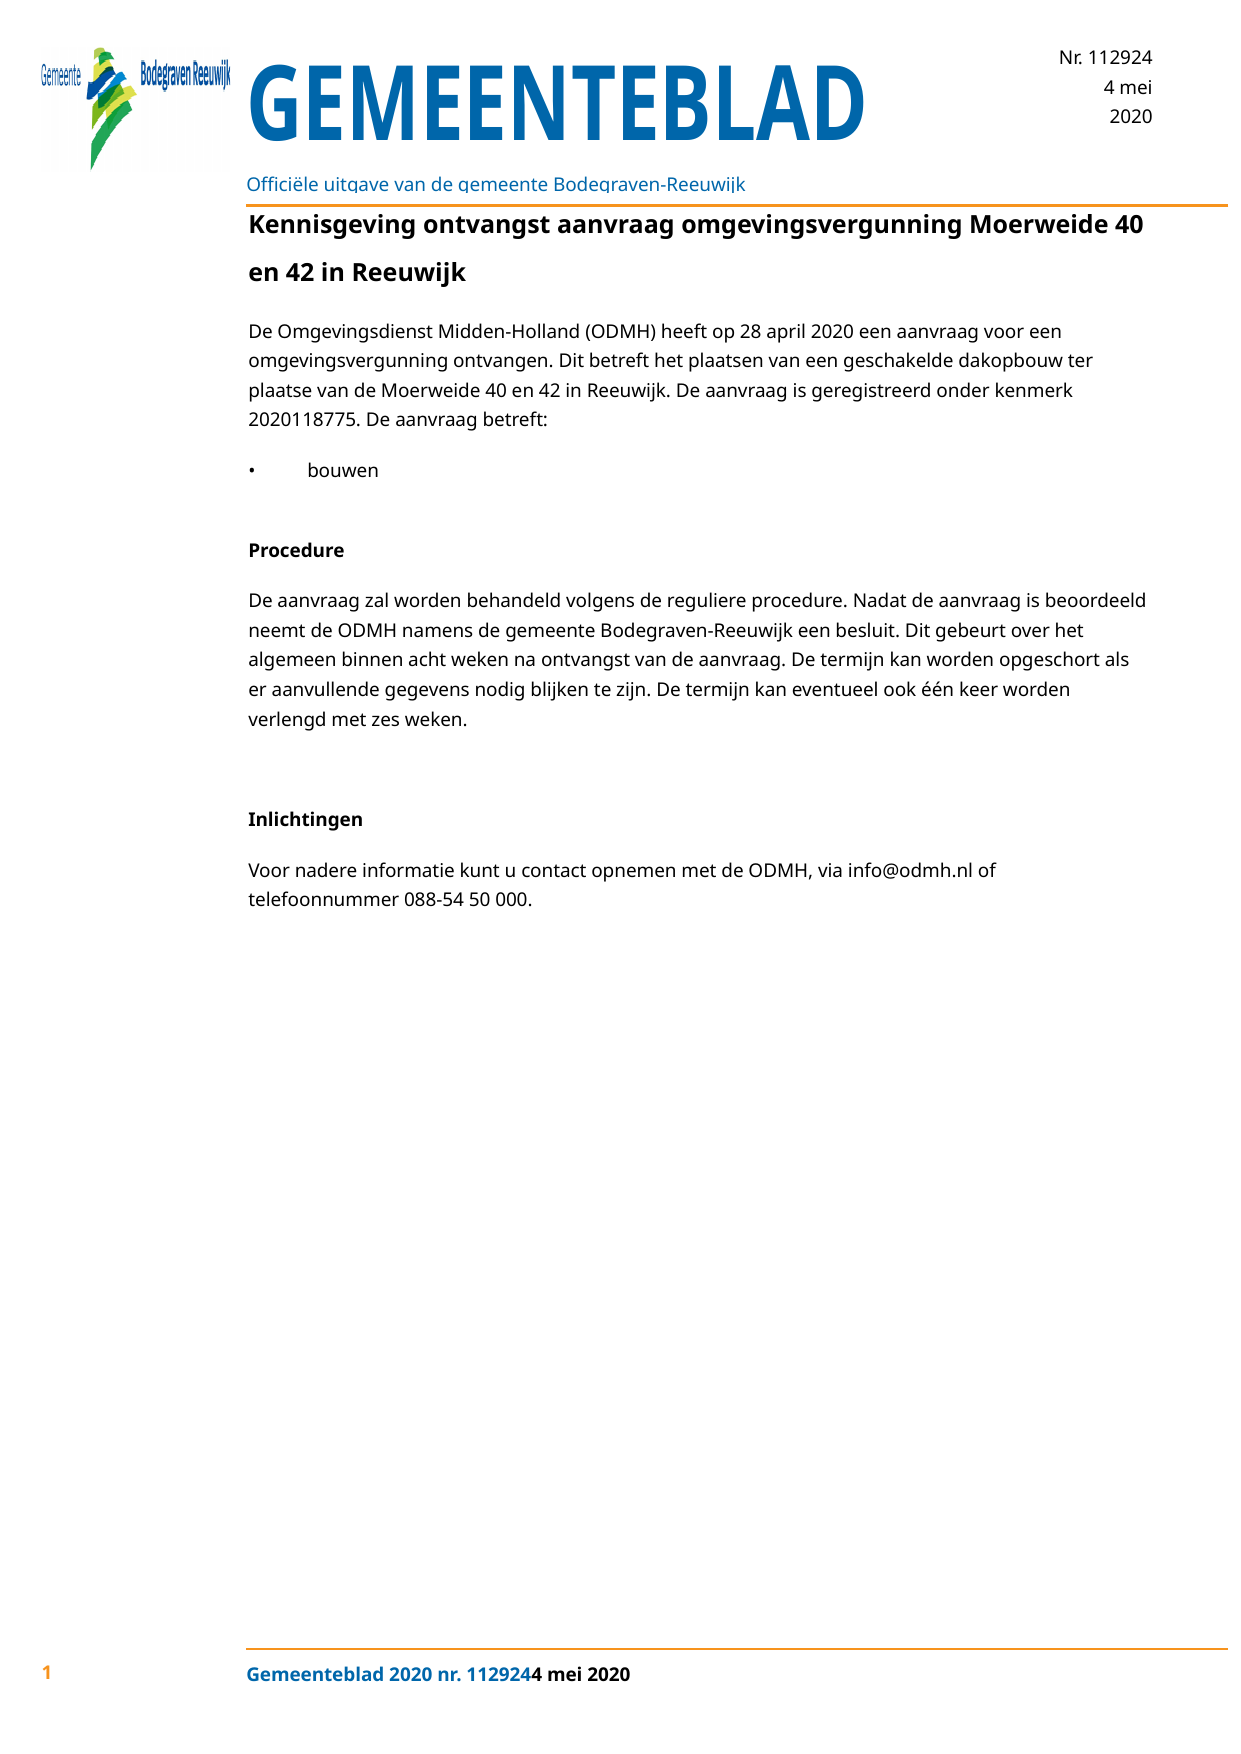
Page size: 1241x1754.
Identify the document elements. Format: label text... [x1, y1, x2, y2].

text De aanvraag zal worden behandeld volgens de reguliere procedure. Nadat de aanvraag is beoordeeld neemt de ODMH namens de gemeente Bodegraven-Reeuwijk een besluit. Dit gebeurt over het algemeen binnen acht weken na ontvangst van de aanvraag. De termijn kan worden opgeschort als er aanvullende gegevens nodig blijken te zijn. De termijn kan eventueel ook één keer worden verlengd met zes weken. [248, 587, 1152, 732]
list bouwen [248, 457, 1152, 483]
text Kennisgeving ontvangst aanvraag omgevingsvergunning Moerweide 40 en 42 in Reeuwijk [248, 207, 1152, 288]
text Procedure [248, 537, 1152, 563]
picture [41, 47, 231, 172]
text Voor nadere informatie kunt u contact opnemen met de ODMH, via info@odmh.nl of telefoonnummer 088-54 50 000. [248, 857, 1152, 912]
text De Omgevingsdienst Midden-Holland (ODMH) heeft op 28 april 2020 een aanvraag voor een omgevingsvergunning ontvangen. Dit betreft het plaatsen van een geschakelde dakopbouw ter plaatse van de Moerweide 40 en 42 in Reeuwijk. De aanvraag is geregistreerd onder kenmerk 2020118775. De aanvraag betreft: [248, 318, 1152, 432]
text Inlichtingen [248, 807, 1152, 832]
